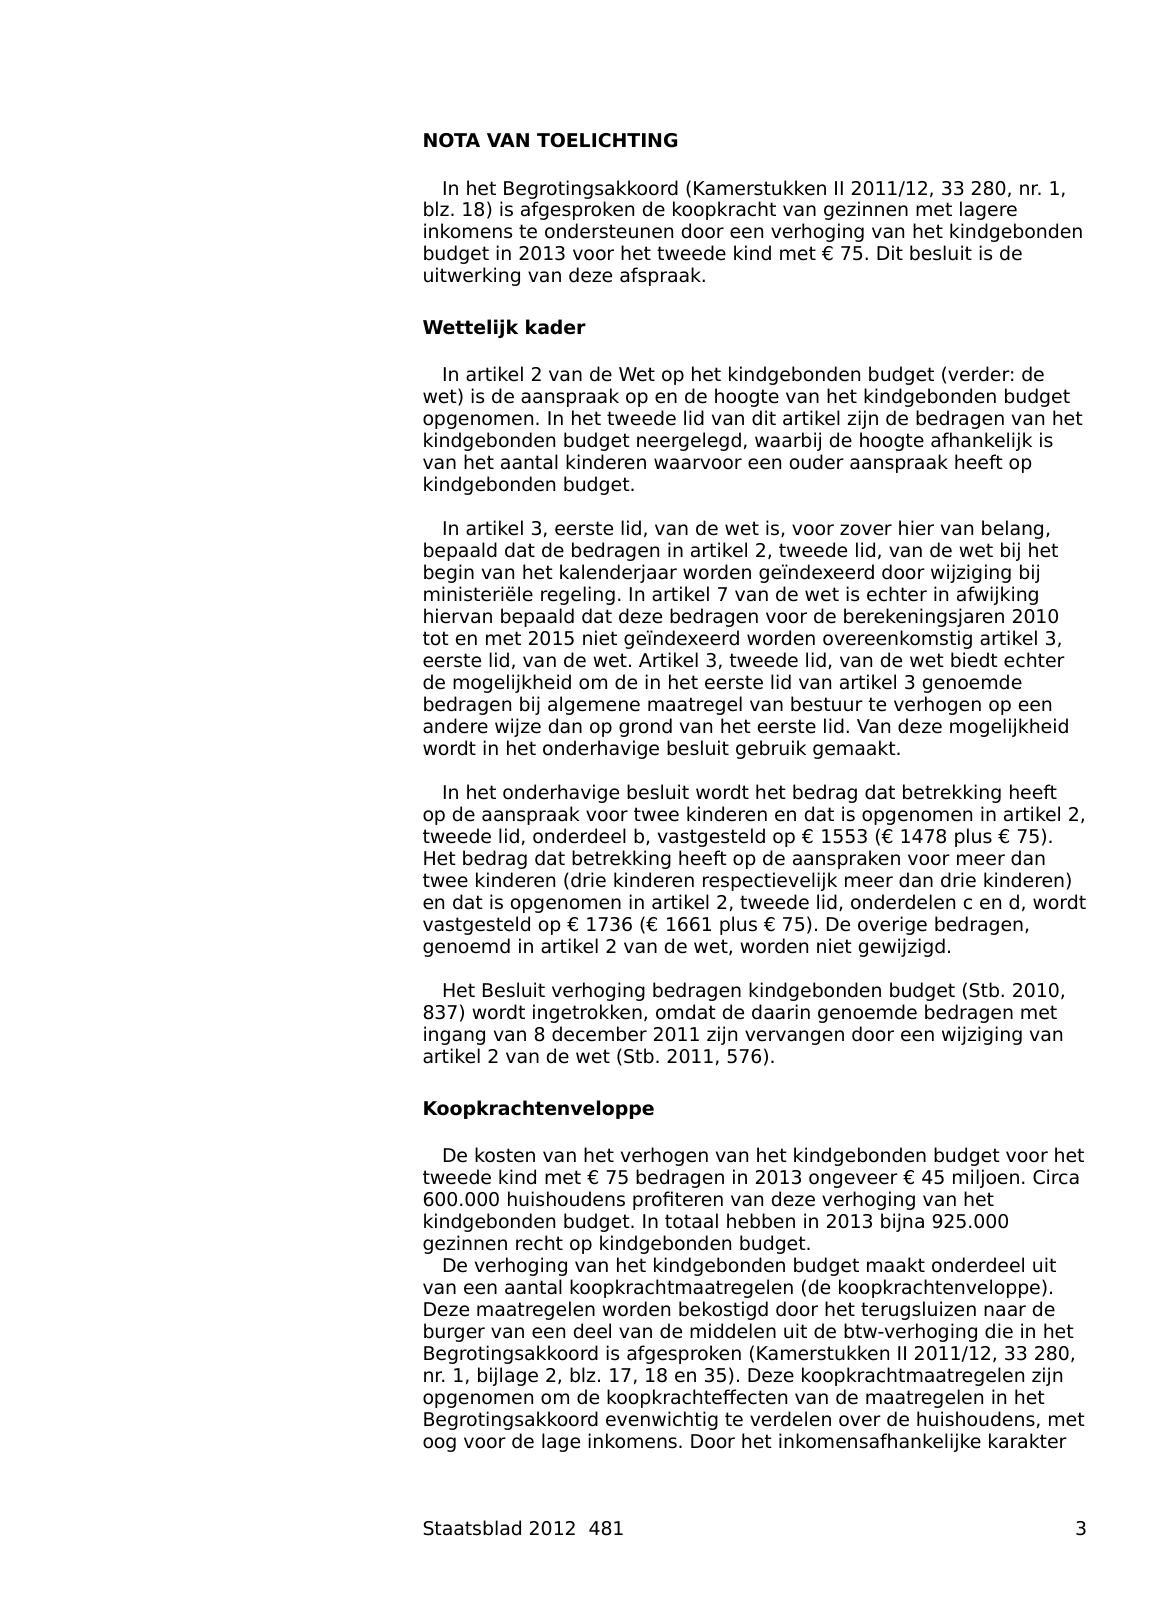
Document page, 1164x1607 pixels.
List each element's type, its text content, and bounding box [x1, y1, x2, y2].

subtitle Koopkrachtenveloppe [422, 1098, 1087, 1120]
text In het Begrotingsakkoord (Kamerstukken II 2011/12, 33 280, nr. 1, blz. 18) is afgesproken de koopkracht van gezinnen met lagere inkomens te ondersteunen door een verhoging van het kindgebonden budget in 2013 voor het tweede kind met € 75. Dit besluit is de uitwerking van deze afspraak. [422, 177, 1087, 287]
text In artikel 2 van de Wet op het kindgebonden budget (verder: de wet) is de aanspraak op en de hoogte van het kindgebonden budget opgenomen. In het tweede lid van dit artikel zijn de bedragen van het kindgebonden budget neergelegd, waarbij de hoogte afhankelijk is van het aantal kinderen waarvoor een ouder aanspraak heeft op kindgebonden budget. [422, 364, 1087, 496]
text Het Besluit verhoging bedragen kindgebonden budget (Stb. 2010, 837) wordt ingetrokken, omdat de daarin genoemde bedragen met ingang van 8 december 2011 zijn vervangen door een wijziging van artikel 2 van de wet (Stb. 2011, 576). [422, 980, 1087, 1068]
subtitle NOTA VAN TOELICHTING [422, 130, 1087, 152]
text In artikel 3, eerste lid, van de wet is, voor zover hier van belang, bepaald dat de bedragen in artikel 2, tweede lid, van de wet bij het begin van het kalenderjaar worden geïndexeerd door wijziging bij ministeriële regeling. In artikel 7 van de wet is echter in afwijking hiervan bepaald dat deze bedragen voor de berekeningsjaren 2010 tot en met 2015 niet geïndexeerd worden overeenkomstig artikel 3, eerste lid, van de wet. Artikel 3, tweede lid, van de wet biedt echter de mogelijkheid om de in het eerste lid van artikel 3 genoemde bedragen bij algemene maatregel van bestuur te verhogen op een andere wijze dan op grond van het eerste lid. Van deze mogelijkheid wordt in het onderhavige besluit gebruik gemaakt. [422, 518, 1087, 760]
text De kosten van het verhogen van het kindgebonden budget voor het tweede kind met € 75 bedragen in 2013 ongeveer € 45 miljoen. Circa 600.000 huishoudens profiteren van deze verhoging van het kindgebonden budget. In totaal hebben in 2013 bijna 925.000 gezinnen recht op kindgebonden budget. [422, 1145, 1087, 1255]
subtitle Wettelijk kader [422, 317, 1087, 339]
text De verhoging van het kindgebonden budget maakt onderdeel uit van een aantal koopkrachtmaatregelen (de koopkrachtenveloppe). Deze maatregelen worden bekostigd door het terugsluizen naar de burger van een deel van de middelen uit de btw-verhoging die in het Begrotingsakkoord is afgesproken (Kamerstukken II 2011/12, 33 280, nr. 1, bijlage 2, blz. 17, 18 en 35). Deze koopkrachtmaatregelen zijn opgenomen om de koopkrachteffecten van de maatregelen in het Begrotingsakkoord evenwichtig te verdelen over de huishoudens, met oog voor de lage inkomens. Door het inkomensafhankelijke karakter [422, 1255, 1087, 1453]
text In het onderhavige besluit wordt het bedrag dat betrekking heeft op de aanspraak voor twee kinderen en dat is opgenomen in artikel 2, tweede lid, onderdeel b, vastgesteld op € 1553 (€ 1478 plus € 75). Het bedrag dat betrekking heeft op de aanspraken voor meer dan twee kinderen (drie kinderen respectievelijk meer dan drie kinderen) en dat is opgenomen in artikel 2, tweede lid, onderdelen c en d, wordt vastgesteld op € 1736 (€ 1661 plus € 75). De overige bedragen, genoemd in artikel 2 van de wet, worden niet gewijzigd. [422, 782, 1087, 958]
